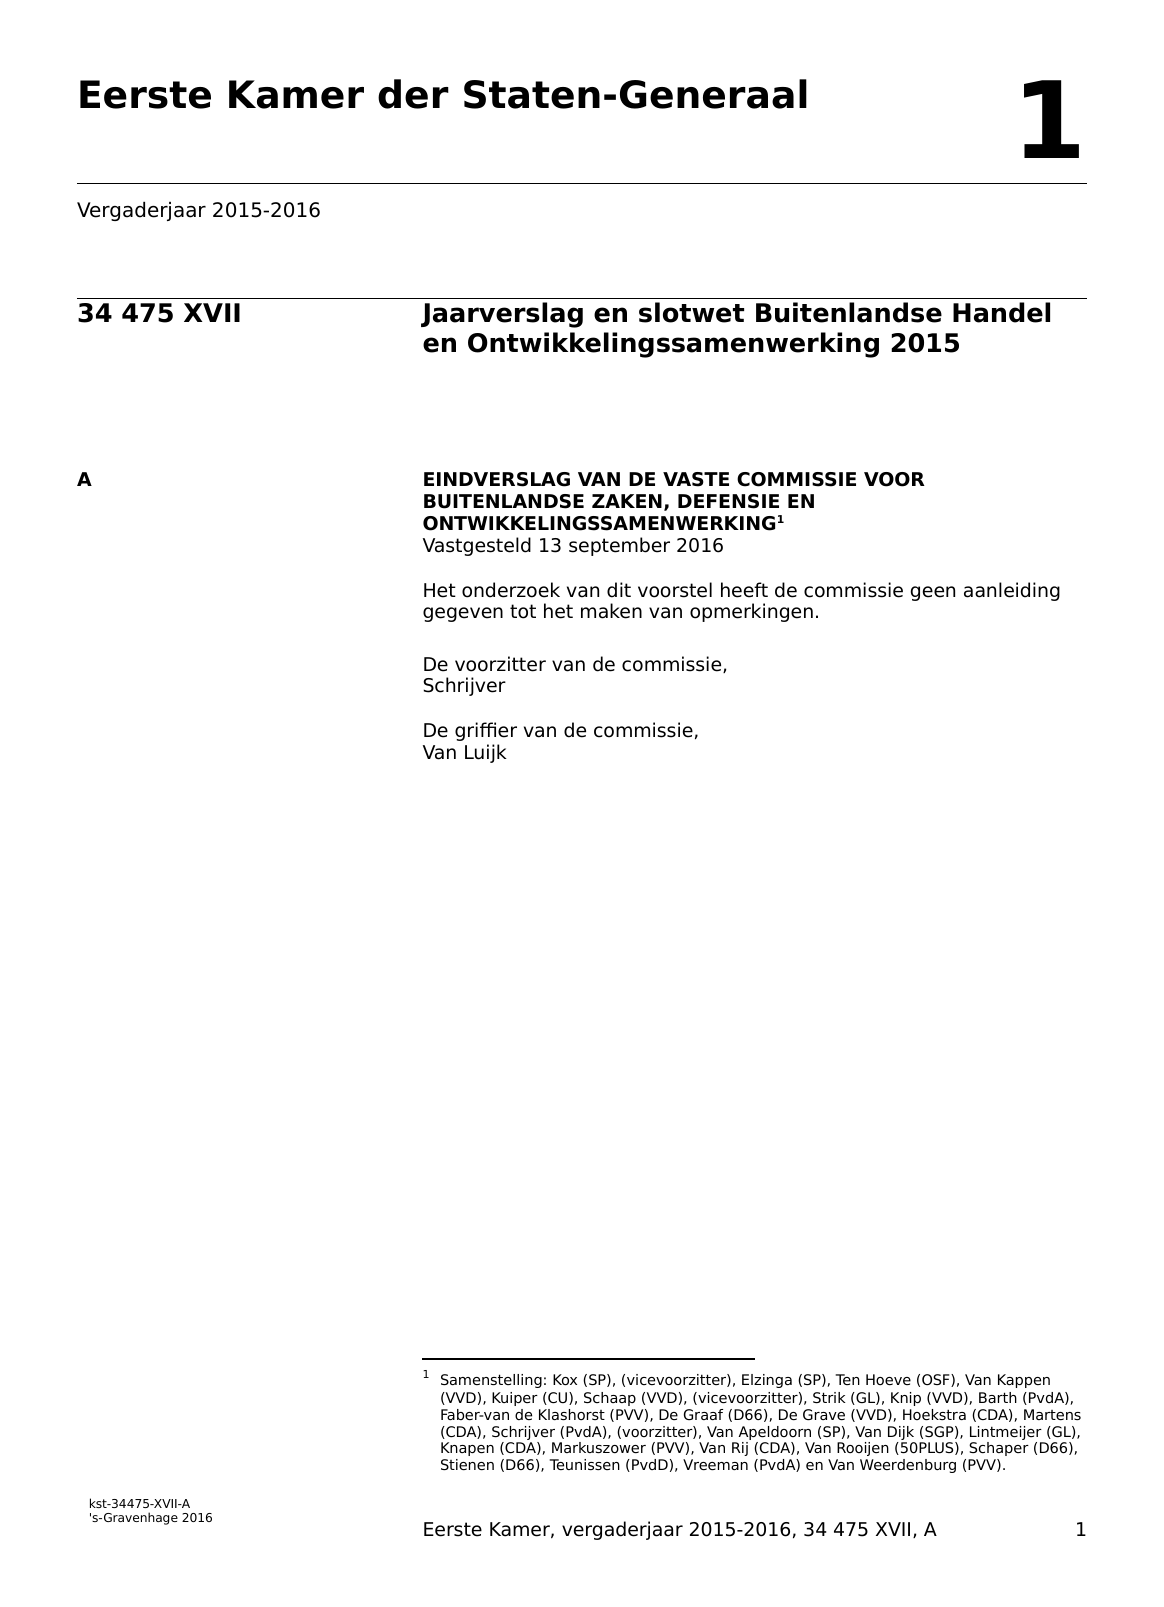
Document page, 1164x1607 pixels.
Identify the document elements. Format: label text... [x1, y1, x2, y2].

text Vastgesteld 13 september 2016 [422, 535, 1087, 557]
text De voorzitter van de commissie, Schrijver [422, 653, 1087, 697]
table_cell Vergaderjaar 2015-2016 [77, 184, 1087, 298]
text Het onderzoek van dit voorstel heeft de commissie geen aanleiding gegeven tot het maken van opmerkingen. [422, 579, 1087, 623]
text 's-Gravenhage 2016 [88, 1511, 323, 1525]
table_header Eerste Kamer der Staten-Generaal [77, 59, 886, 183]
text Samenstelling: Kox (SP), (vicevoorzitter), Elzinga (SP), Ten Hoeve (OSF), Van Kappen (VVD), Kuiper (CU), Schaap (VVD), (vicevoorzitter), Strik (GL), Knip (VVD), Barth (PvdA), Faber-van de Klashorst (PVV), De Graaf (D66), De Grave (VVD), Hoekstra (CDA), Martens (CDA), Schrijver (PvdA), (voorzitter), Van Apeldoorn (SP), Van Dijk (SGP), Lintmeijer (GL), Knapen (CDA), Markuszower (PVV), Van Rij (CDA), Van Rooijen (50PLUS), Schaper (D66), Stienen (D66), Teunissen (PvdD), Vreeman (PvdA) en Van Weerdenburg (PVV). [422, 1368, 1087, 1474]
text De griffier van de commissie, Van Luijk [422, 719, 1087, 763]
table_header 1 [886, 59, 1087, 183]
subtitle A EINDVERSLAG VAN DE VASTE COMMISSIE VOOR BUITENLANDSE ZAKEN, DEFENSIE EN ONTWIKKELINGSSAMENWERKING [77, 469, 1087, 535]
text kst-34475-XVII-A [88, 1497, 323, 1511]
subtitle 34 475 XVII Jaarverslag en slotwet Buitenlandse Handel en Ontwikkelingssamenwerking 2015 [77, 299, 1087, 358]
